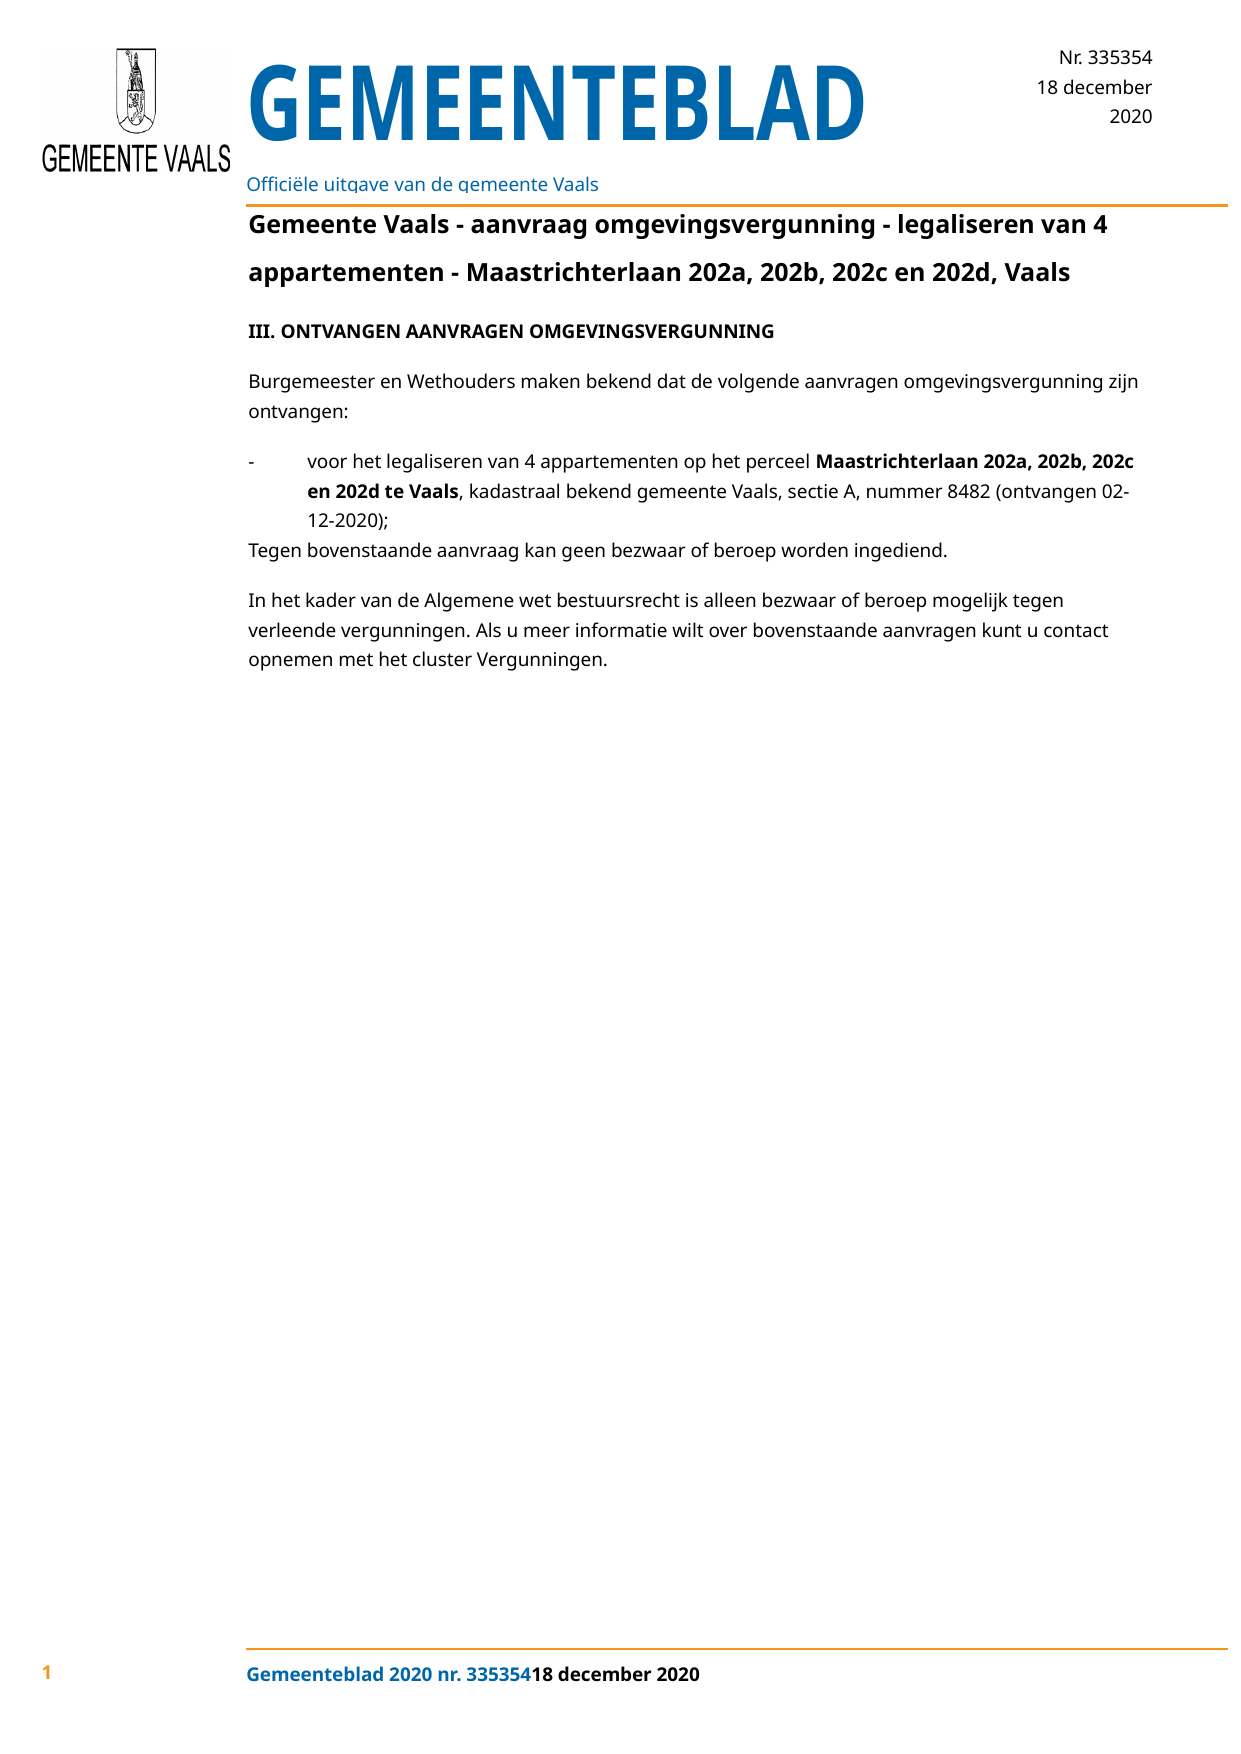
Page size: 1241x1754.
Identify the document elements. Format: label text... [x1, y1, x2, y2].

text In het kader van de Algemene wet bestuursrecht is alleen bezwaar of beroep mogelijk tegen verleende vergunningen. Als u meer informatie wilt over bovenstaande aanvragen kunt u contact opnemen met het cluster Vergunningen. [248, 587, 1152, 672]
text III. ONTVANGEN AANVRAGEN OMGEVINGSVERGUNNING [248, 318, 1152, 344]
list voor het legaliseren van 4 appartementen op het perceel Maastrichterlaan 202a, 202b, 202c en 202d te Vaals, kadastraal bekend gemeente Vaals, sectie A, nummer 8482 (ontvangen 02-12-2020); [248, 448, 1152, 533]
text Gemeente Vaals - aanvraag omgevingsvergunning - legaliseren van 4 appartementen - Maastrichterlaan 202a, 202b, 202c en 202d, Vaals [248, 207, 1152, 288]
picture [41, 47, 231, 172]
text Burgemeester en Wethouders maken bekend dat de volgende aanvragen omgevingsvergunning zijn ontvangen: [248, 368, 1152, 424]
text Tegen bovenstaande aanvraag kan geen bezwaar of beroep worden ingediend. [248, 537, 1152, 563]
